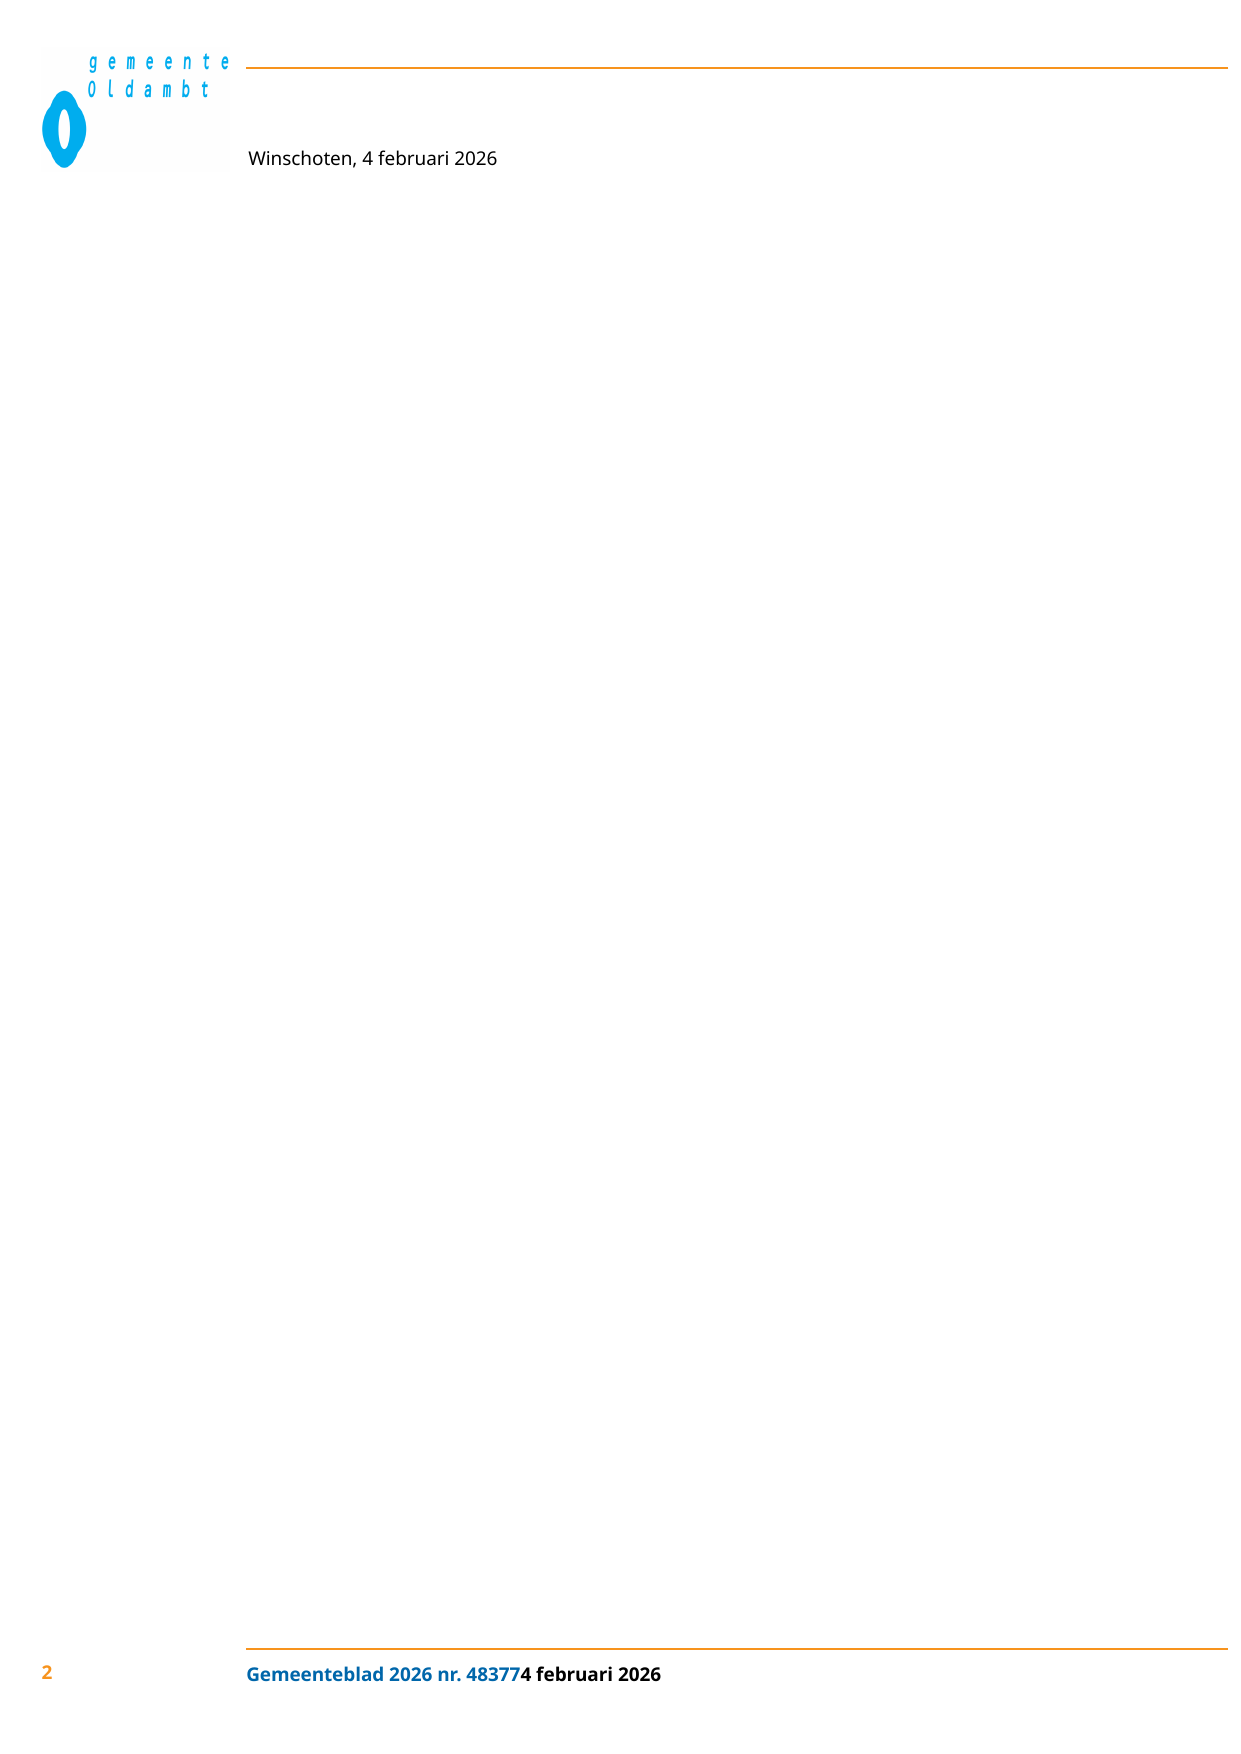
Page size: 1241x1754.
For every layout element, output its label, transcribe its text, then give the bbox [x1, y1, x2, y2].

text Winschoten, 4 februari 2026 [248, 145, 1152, 171]
picture [41, 47, 231, 172]
